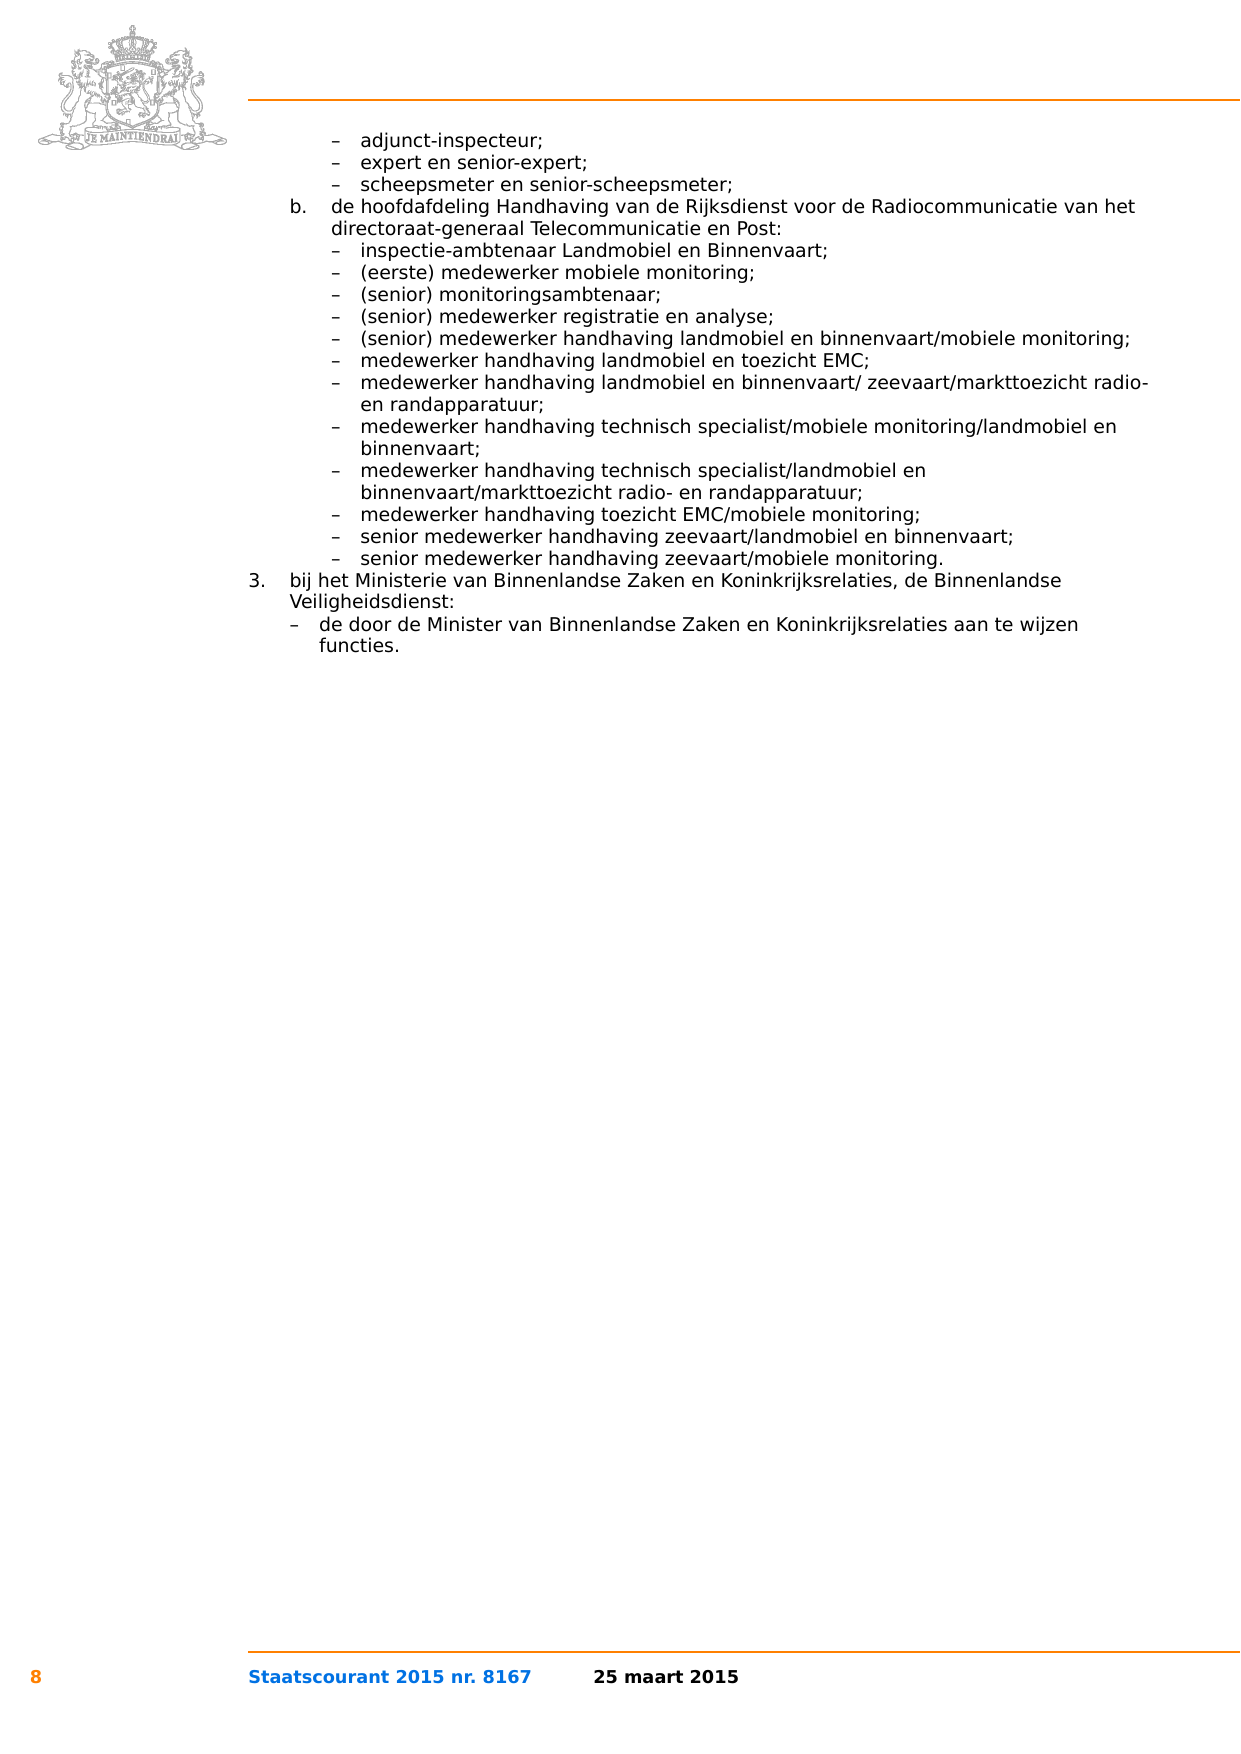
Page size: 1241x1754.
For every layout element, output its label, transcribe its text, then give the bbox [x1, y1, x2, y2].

text – senior medewerker handhaving zeevaart/mobiele monitoring. [331, 547, 1163, 569]
text – scheepsmeter en senior-scheepsmeter; [331, 174, 1163, 196]
text – medewerker handhaving landmobiel en binnenvaart/ zeevaart/markttoezicht radio- en randapparatuur; [331, 372, 1163, 416]
text b. de hoofdafdeling Handhaving van de Rijksdienst voor de Radiocommunicatie van het directoraat-generaal Telecommunicatie en Post: [289, 196, 1163, 240]
text – inspectie-ambtenaar Landmobiel en Binnenvaart; [331, 240, 1163, 262]
text – (senior) monitoringsambtenaar; [331, 284, 1163, 306]
text – expert en senior-expert; [331, 152, 1163, 174]
text – senior medewerker handhaving zeevaart/landmobiel en binnenvaart; [331, 526, 1163, 547]
picture [38, 25, 227, 150]
text – (eerste) medewerker mobiele monitoring; [331, 262, 1163, 284]
text – adjunct-inspecteur; [331, 130, 1163, 152]
text 3. bij het Ministerie van Binnenlandse Zaken en Koninkrijksrelaties, de Binnenlandse Veiligheidsdienst: [248, 569, 1163, 613]
text – medewerker handhaving toezicht EMC/mobiele monitoring; [331, 503, 1163, 526]
text – medewerker handhaving technisch specialist/landmobiel en binnenvaart/markttoezicht radio- en randapparatuur; [331, 459, 1163, 503]
text – (senior) medewerker registratie en analyse; [331, 306, 1163, 328]
text – medewerker handhaving technisch specialist/mobiele monitoring/landmobiel en binnenvaart; [331, 416, 1163, 459]
text – medewerker handhaving landmobiel en toezicht EMC; [331, 350, 1163, 372]
text – (senior) medewerker handhaving landmobiel en binnenvaart/mobiele monitoring; [331, 328, 1163, 350]
text – de door de Minister van Binnenlandse Zaken en Koninkrijksrelaties aan te wijzen functies. [289, 613, 1163, 657]
